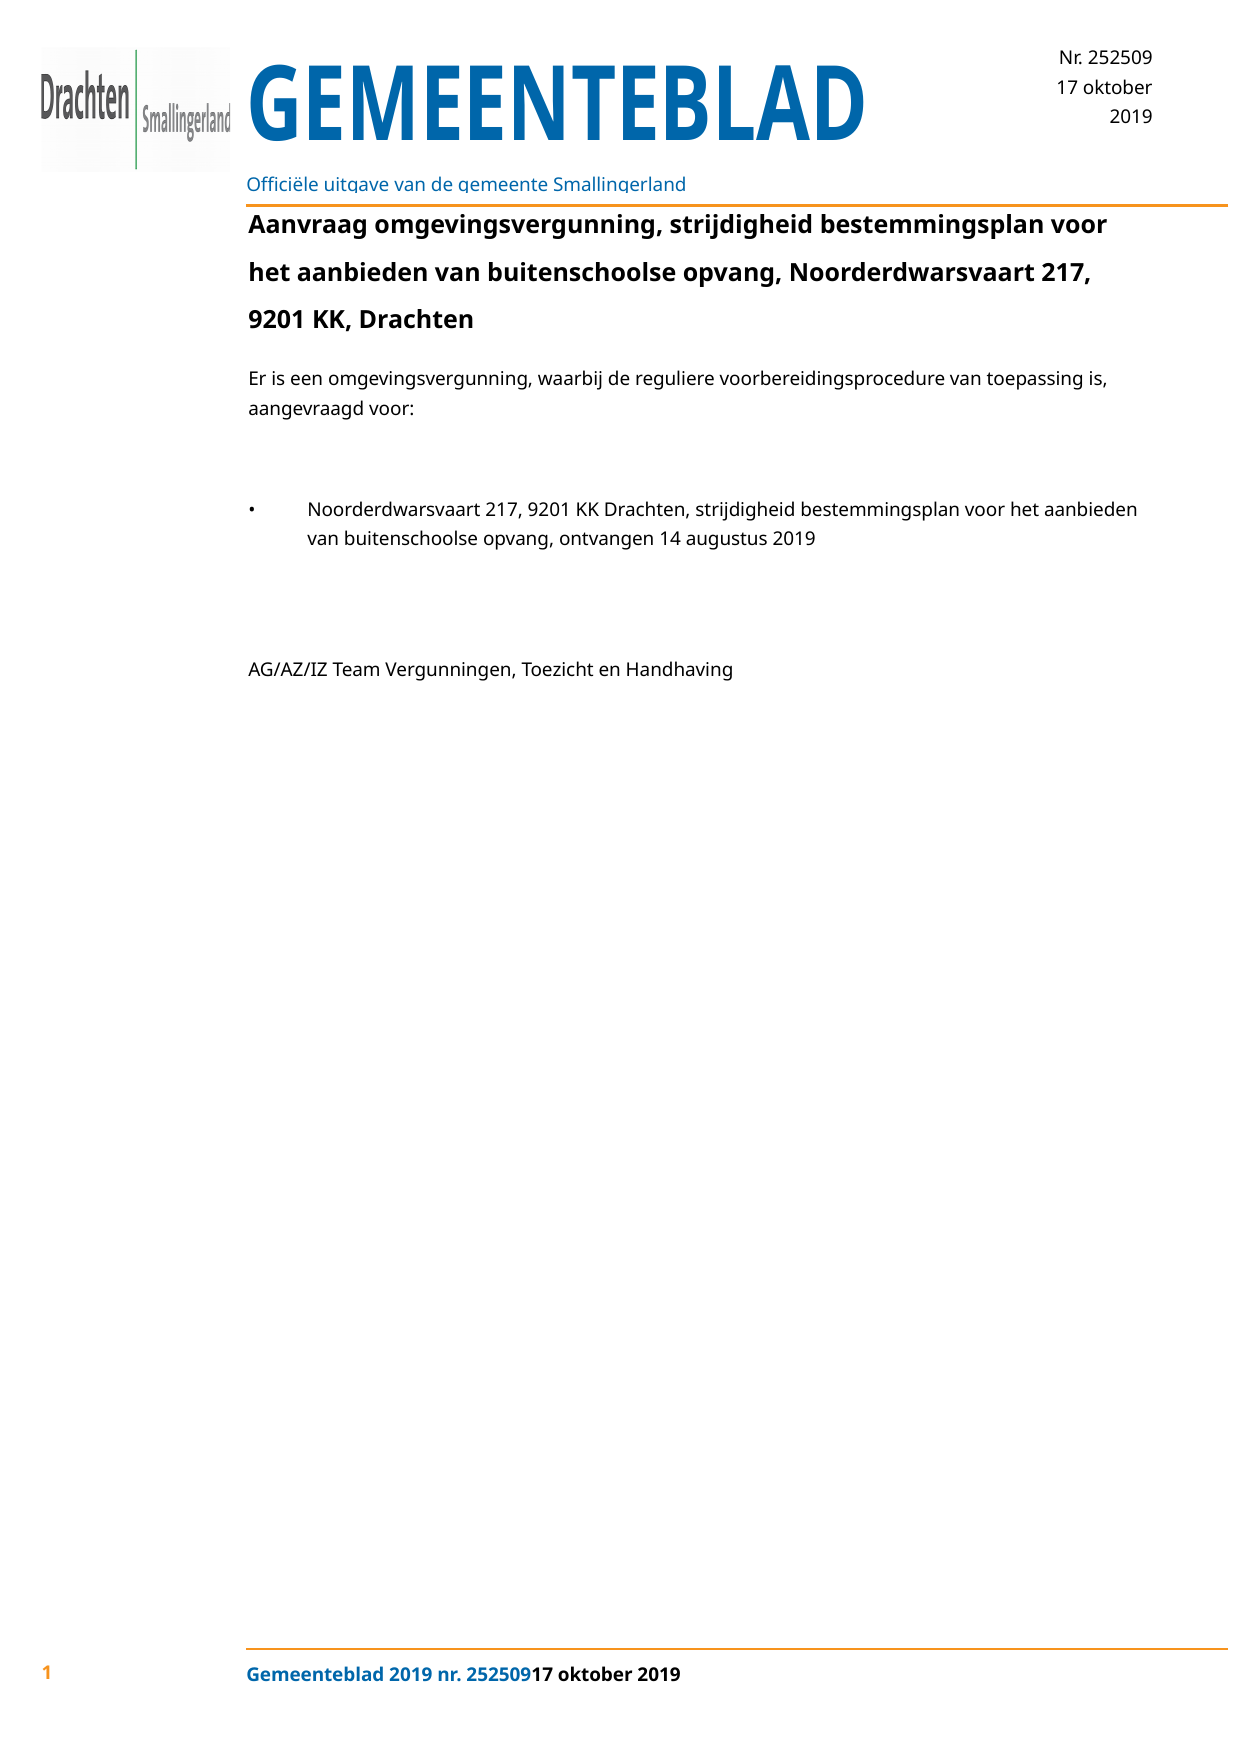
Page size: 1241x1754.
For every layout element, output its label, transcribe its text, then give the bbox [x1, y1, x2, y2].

text AG/AZ/IZ Team Vergunningen, Toezicht en Handhaving [248, 656, 1152, 682]
text Er is een omgevingsvergunning, waarbij de reguliere voorbereidingsprocedure van toepassing is, aangevraagd voor: [248, 366, 1152, 421]
text Aanvraag omgevingsvergunning, strijdigheid bestemmingsplan voor het aanbieden van buitenschoolse opvang, Noorderdwarsvaart 217, 9201 KK, Drachten [248, 207, 1152, 336]
list Noorderdwarsvaart 217, 9201 KK Drachten, strijdigheid bestemmingsplan voor het aanbieden van buitenschoolse opvang, ontvangen 14 augustus 2019 [248, 496, 1152, 551]
picture [41, 47, 231, 172]
